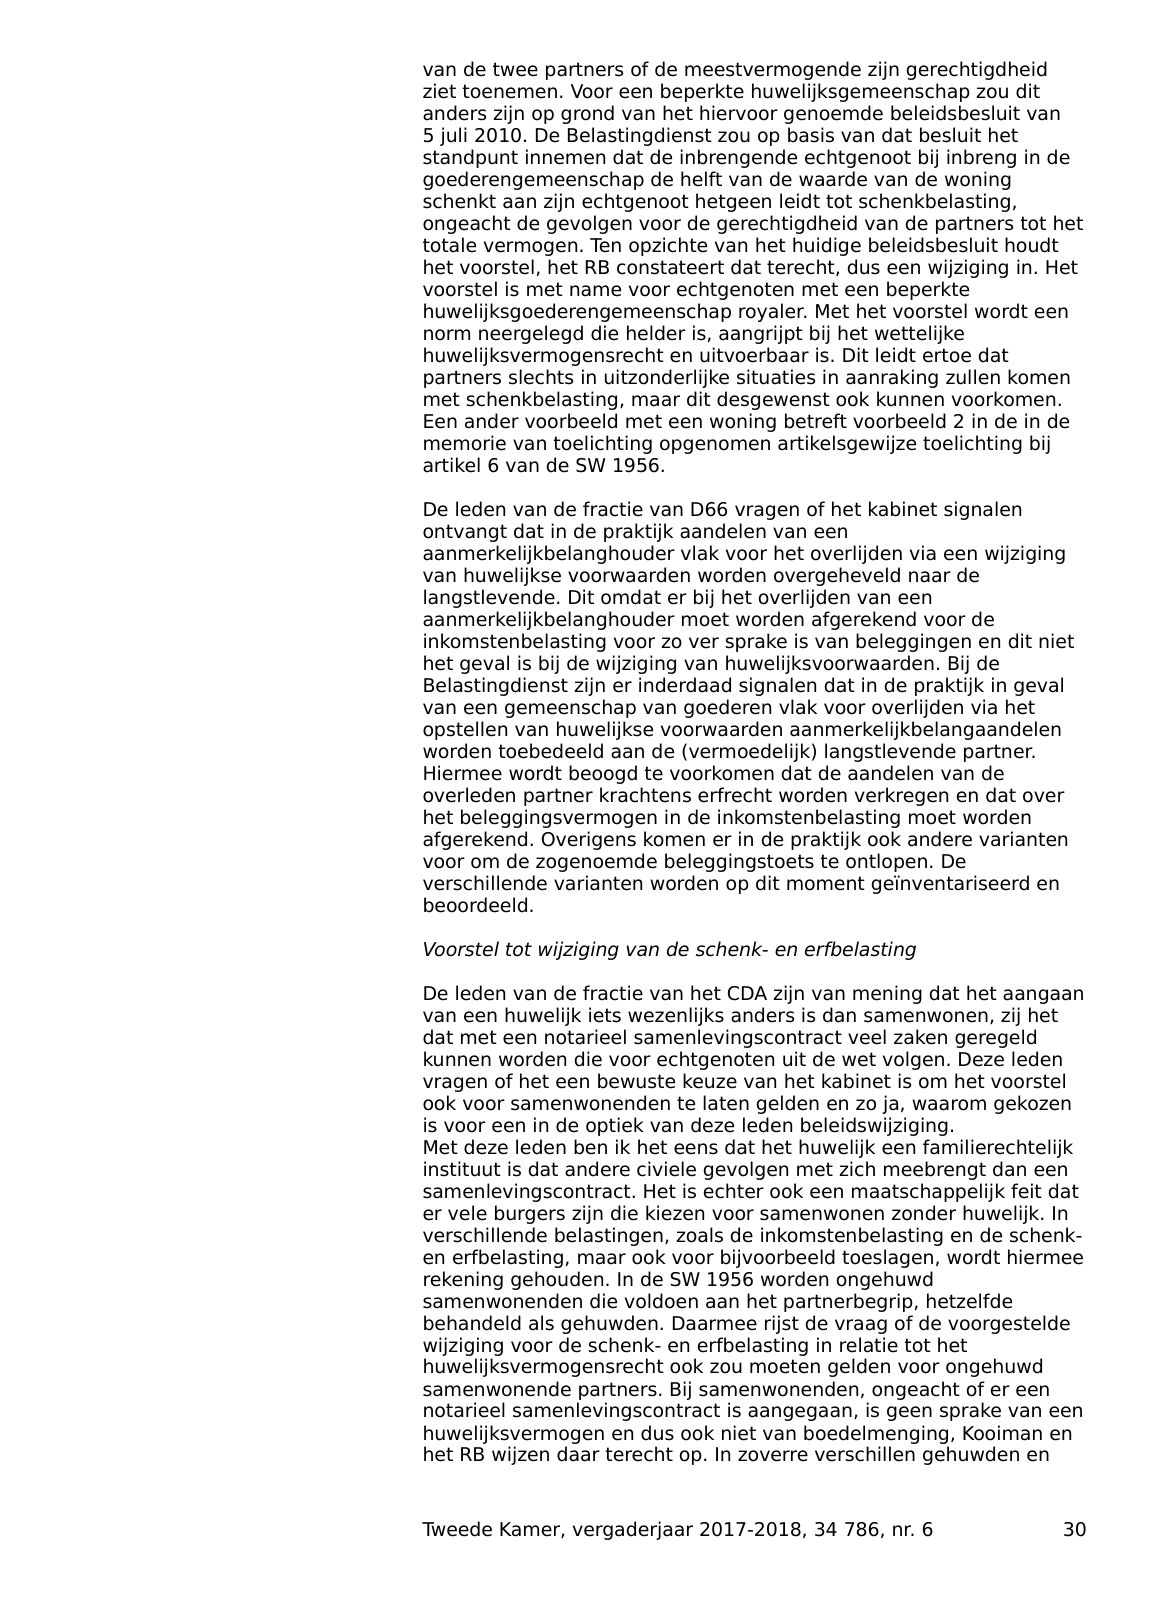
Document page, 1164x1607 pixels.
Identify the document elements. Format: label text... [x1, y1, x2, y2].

text van de twee partners of de meestvermogende zijn gerechtigdheid ziet toenemen. Voor een beperkte huwelijksgemeenschap zou dit anders zijn op grond van het hiervoor genoemde beleidsbesluit van 5 juli 2010. De Belastingdienst zou op basis van dat besluit het standpunt innemen dat de inbrengende echtgenoot bij inbreng in de goederengemeenschap de helft van de waarde van de woning schenkt aan zijn echtgenoot hetgeen leidt tot schenkbelasting, ongeacht de gevolgen voor de gerechtigdheid van de partners tot het totale vermogen. Ten opzichte van het huidige beleidsbesluit houdt het voorstel, het RB constateert dat terecht, dus een wijziging in. Het voorstel is met name voor echtgenoten met een beperkte huwelijksgoederengemeenschap royaler. Met het voorstel wordt een norm neergelegd die helder is, aangrijpt bij het wettelijke huwelijksvermogensrecht en uitvoerbaar is. Dit leidt ertoe dat partners slechts in uitzonderlijke situaties in aanraking zullen komen met schenkbelasting, maar dit desgewenst ook kunnen voorkomen. Een ander voorbeeld met een woning betreft voorbeeld 2 in de in de memorie van toelichting opgenomen artikelsgewijze toelichting bij artikel 6 van de SW 1956. [422, 59, 1087, 477]
text De leden van de fractie van D66 vragen of het kabinet signalen ontvangt dat in de praktijk aandelen van een aanmerkelijkbelanghouder vlak voor het overlijden via een wijziging van huwelijkse voorwaarden worden overgeheveld naar de langstlevende. Dit omdat er bij het overlijden van een aanmerkelijkbelanghouder moet worden afgerekend voor de inkomstenbelasting voor zo ver sprake is van beleggingen en dit niet het geval is bij de wijziging van huwelijksvoorwaarden. Bij de Belastingdienst zijn er inderdaad signalen dat in de praktijk in geval van een gemeenschap van goederen vlak voor overlijden via het opstellen van huwelijkse voorwaarden aanmerkelijkbelangaandelen worden toebedeeld aan de (vermoedelijk) langstlevende partner. Hiermee wordt beoogd te voorkomen dat de aandelen van de overleden partner krachtens erfrecht worden verkregen en dat over het beleggingsvermogen in de inkomstenbelasting moet worden afgerekend. Overigens komen er in de praktijk ook andere varianten voor om de zogenoemde beleggingstoets te ontlopen. De verschillende varianten worden op dit moment geïnventariseerd en beoordeeld. [422, 499, 1087, 916]
text De leden van de fractie van het CDA zijn van mening dat het aangaan van een huwelijk iets wezenlijks anders is dan samenwonen, zij het dat met een notarieel samenlevingscontract veel zaken geregeld kunnen worden die voor echtgenoten uit de wet volgen. Deze leden vragen of het een bewuste keuze van het kabinet is om het voorstel ook voor samenwonenden te laten gelden en zo ja, waarom gekozen is voor een in de optiek van deze leden beleidswijziging. [422, 983, 1087, 1137]
text Met deze leden ben ik het eens dat het huwelijk een familierechtelijk instituut is dat andere civiele gevolgen met zich meebrengt dan een samenlevingscontract. Het is echter ook een maatschappelijk feit dat er vele burgers zijn die kiezen voor samenwonen zonder huwelijk. In verschillende belastingen, zoals de inkomstenbelasting en de schenk- en erfbelasting, maar ook voor bijvoorbeeld toeslagen, wordt hiermee rekening gehouden. In de SW 1956 worden ongehuwd samenwonenden die voldoen aan het partnerbegrip, hetzelfde behandeld als gehuwden. Daarmee rijst de vraag of de voorgestelde wijziging voor de schenk- en erfbelasting in relatie tot het huwelijksvermogensrecht ook zou moeten gelden voor ongehuwd samenwonende partners. Bij samenwonenden, ongeacht of er een notarieel samenlevingscontract is aangegaan, is geen sprake van een huwelijksvermogen en dus ook niet van boedelmenging, Kooiman en het RB wijzen daar terecht op. In zoverre verschillen gehuwden en [422, 1137, 1087, 1466]
subtitle Voorstel tot wijziging van de schenk- en erfbelasting [422, 939, 1087, 961]
